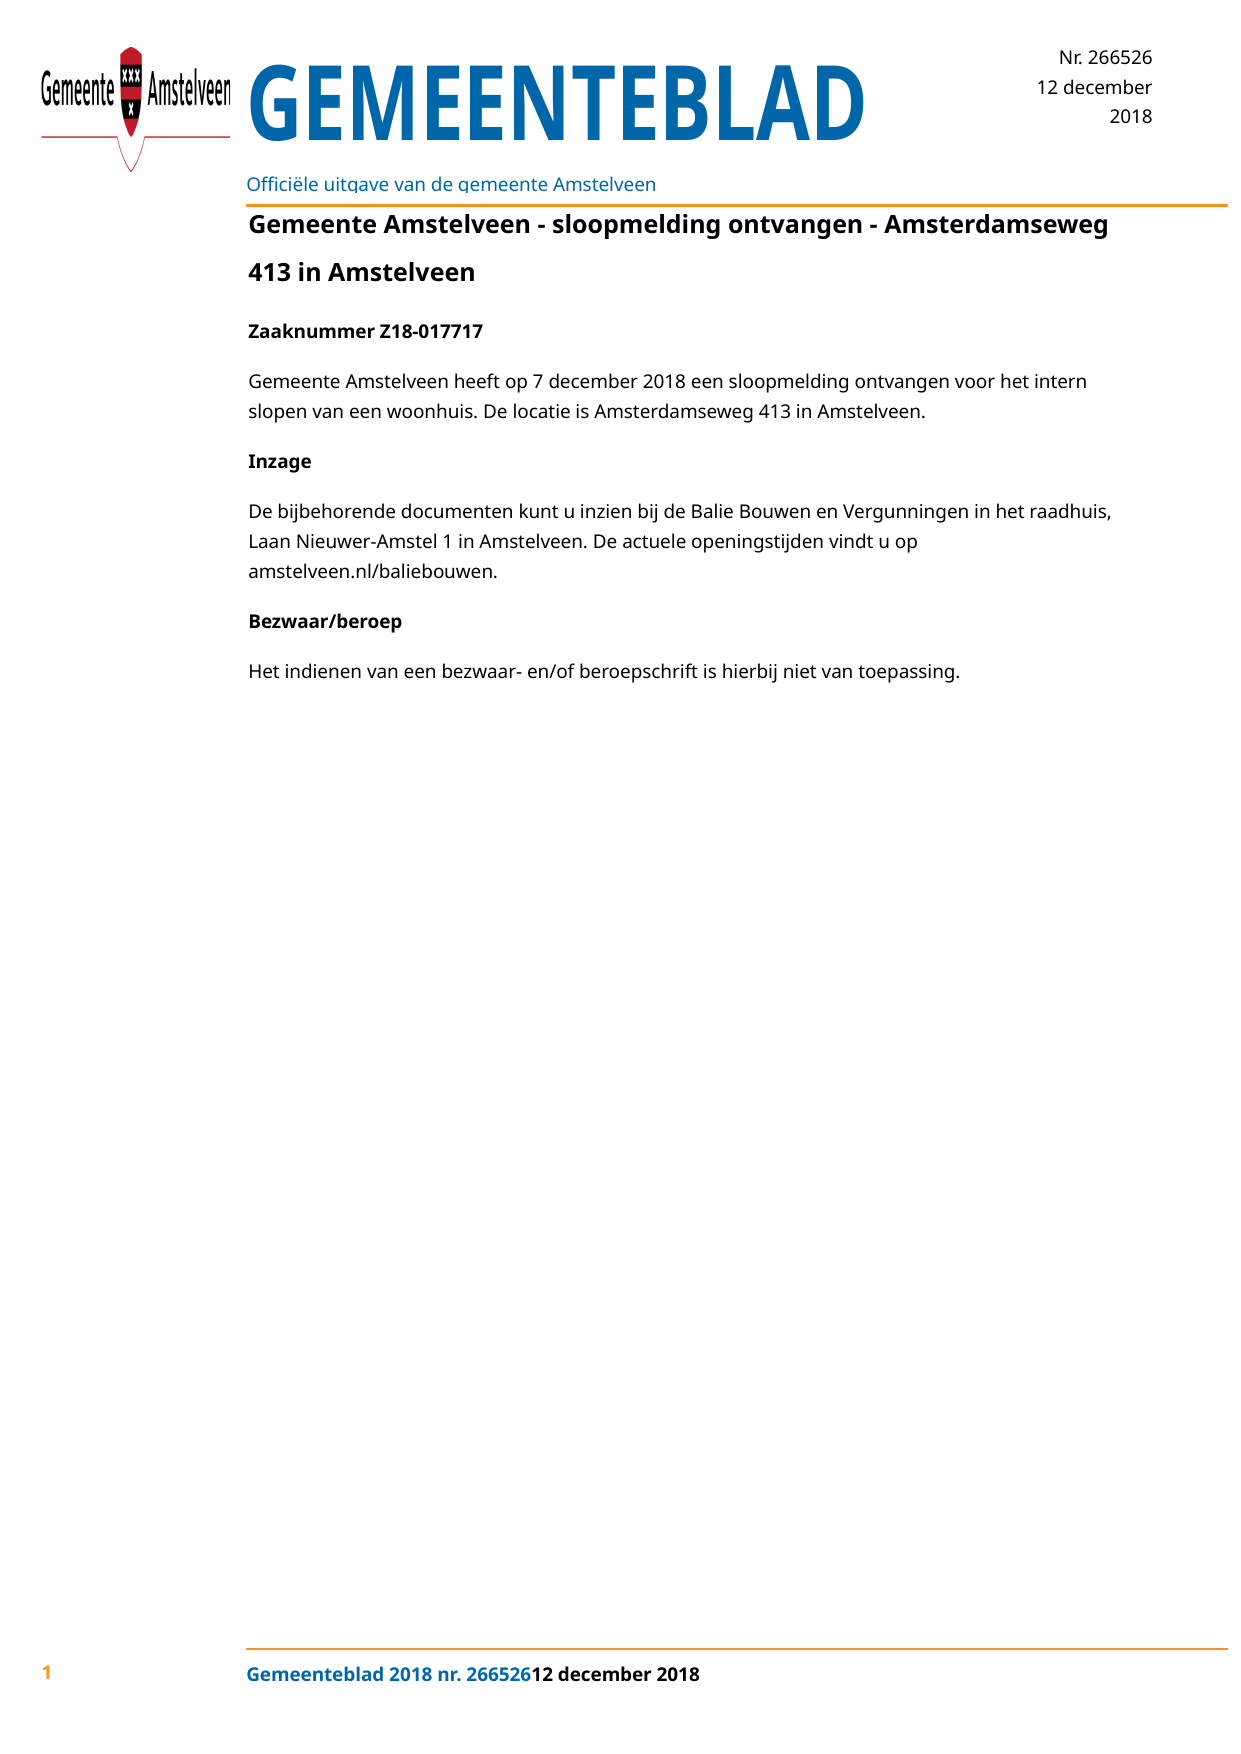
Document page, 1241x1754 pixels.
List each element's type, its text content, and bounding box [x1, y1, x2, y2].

text Het indienen van een bezwaar- en/of beroepschrift is hierbij niet van toepassing. [248, 659, 1152, 684]
text De bijbehorende documenten kunt u inzien bij de Balie Bouwen en Vergunningen in het raadhuis, Laan Nieuwer-Amstel 1 in Amstelveen. De actuele openingstijden vindt u op amstelveen.nl/baliebouwen. [248, 499, 1152, 584]
text Inzage [248, 448, 1152, 474]
text Gemeente Amstelveen heeft op 7 december 2018 een sloopmelding ontvangen voor het intern slopen van een woonhuis. De locatie is Amsterdamseweg 413 in Amstelveen. [248, 368, 1152, 424]
text Bezwaar/beroep [248, 608, 1152, 634]
text Gemeente Amstelveen - sloopmelding ontvangen - Amsterdamseweg 413 in Amstelveen [248, 207, 1152, 288]
text Zaaknummer Z18-017717 [248, 318, 1152, 344]
picture [41, 47, 231, 172]
